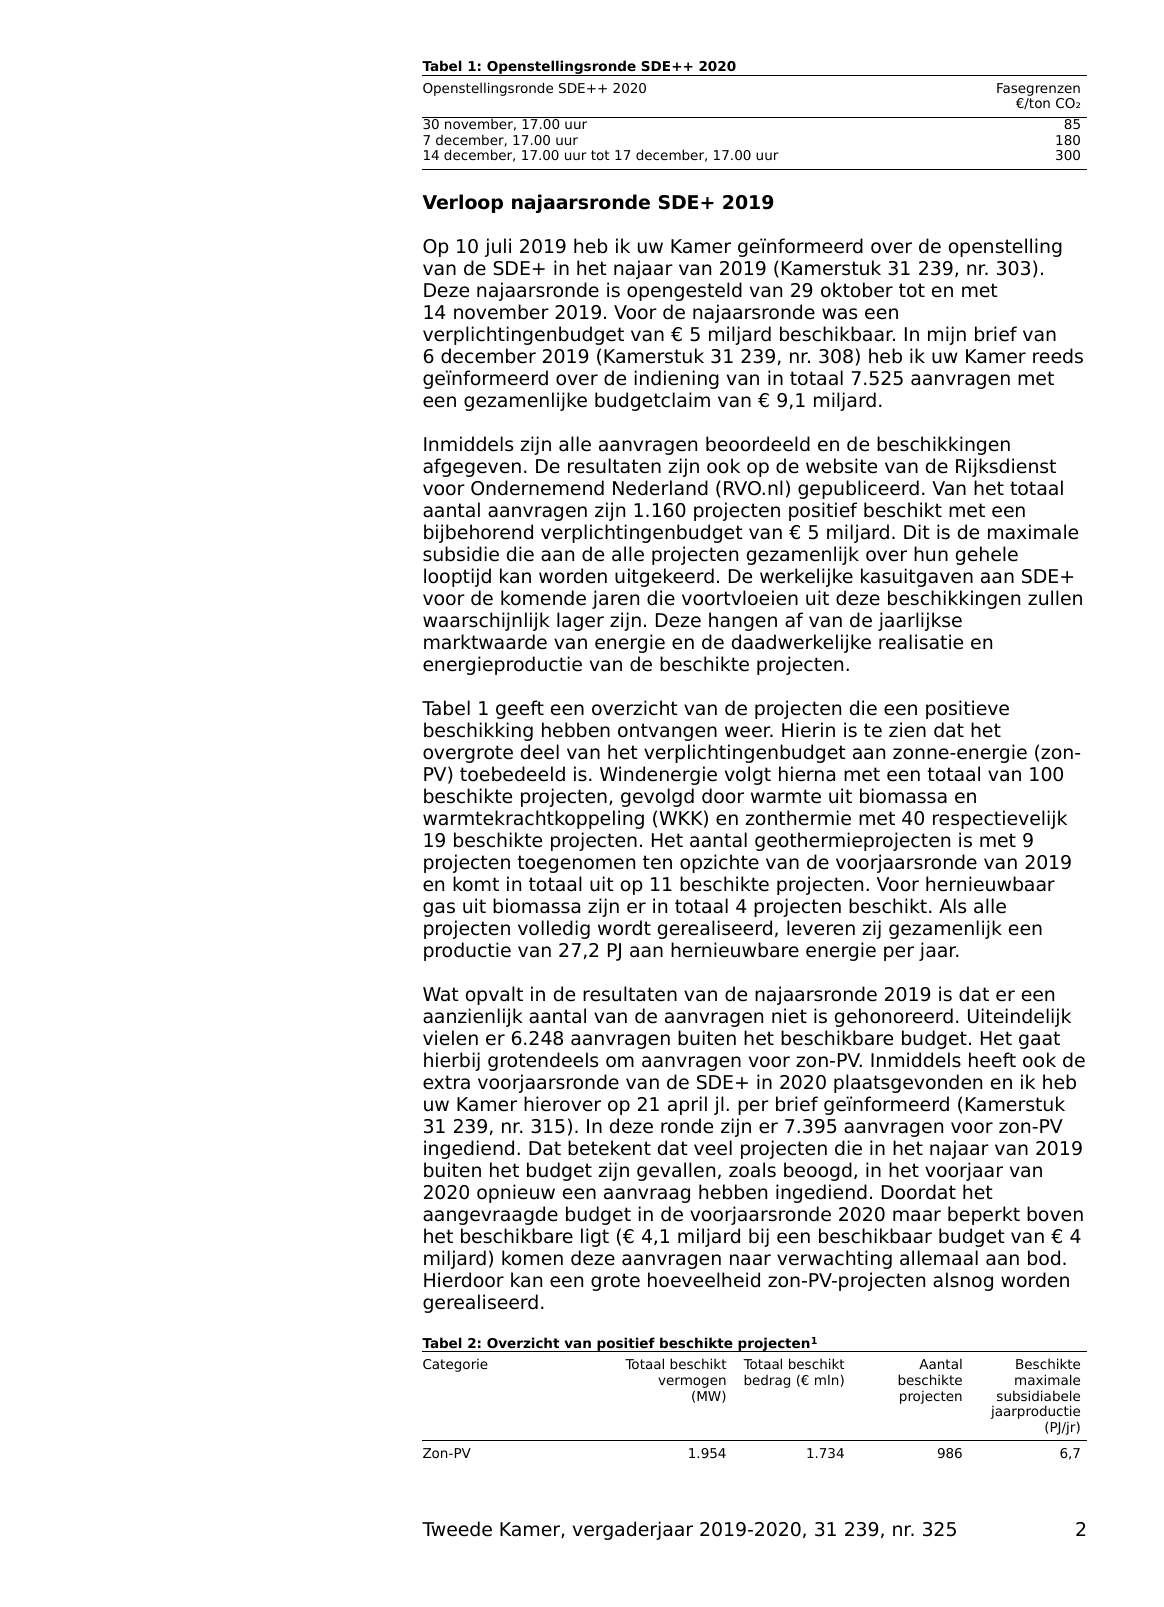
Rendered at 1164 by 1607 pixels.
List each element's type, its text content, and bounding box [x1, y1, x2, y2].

text Tabel 1 geeft een overzicht van de projecten die een positieve beschikking hebben ontvangen weer. Hierin is te zien dat het overgrote deel van het verplichtingenbudget aan zonne-energie (zon-PV) toebedeeld is. Windenergie volgt hierna met een totaal van 100 beschikte projecten, gevolgd door warmte uit biomassa en warmtekrachtkoppeling (WKK) en zonthermie met 40 respectievelijk 19 beschikte projecten. Het aantal geothermieprojecten is met 9 projecten toegenomen ten opzichte van de voorjaarsronde van 2019 en komt in totaal uit op 11 beschikte projecten. Voor hernieuwbaar gas uit biomassa zijn er in totaal 4 projecten beschikt. Als alle projecten volledig wordt gerealiseerd, leveren zij gezamenlijk een productie van 27,2 PJ aan hernieuwbare energie per jaar. [422, 698, 1087, 962]
table_cell Zon-PV [422, 1441, 614, 1462]
table_cell 300 [954, 148, 1087, 168]
table_cell Totaal beschikt vermogen (MW) [614, 1352, 732, 1440]
table_cell 7 december, 17.00 uur [422, 133, 954, 148]
table_cell 30 november, 17.00 uur [422, 118, 954, 132]
table_cell Openstellingsronde SDE++ 2020 [422, 76, 954, 117]
table_cell 1.954 [614, 1441, 732, 1462]
table_header Tabel 1: Openstellingsronde SDE++ 2020 [422, 59, 1087, 75]
table_cell Fasegrenzen €/ton CO₂ [954, 76, 1087, 117]
text Op 10 juli 2019 heb ik uw Kamer geïnformeerd over de openstelling van de SDE+ in het najaar van 2019 (Kamerstuk 31 239, nr. 303). Deze najaarsronde is opengesteld van 29 oktober tot en met 14 november 2019. Voor de najaarsronde was een verplichtingenbudget van € 5 miljard beschikbaar. In mijn brief van 6 december 2019 (Kamerstuk 31 239, nr. 308) heb ik uw Kamer reeds geïnformeerd over de indiening van in totaal 7.525 aanvragen met een gezamenlijke budgetclaim van € 9,1 miljard. [422, 236, 1087, 412]
text Inmiddels zijn alle aanvragen beoordeeld en de beschikkingen afgegeven. De resultaten zijn ook op de website van de Rijksdienst voor Ondernemend Nederland (RVO.nl) gepubliceerd. Van het totaal aantal aanvragen zijn 1.160 projecten positief beschikt met een bijbehorend verplichtingenbudget van € 5 miljard. Dit is de maximale subsidie die aan de alle projecten gezamenlijk over hun gehele looptijd kan worden uitgekeerd. De werkelijke kasuitgaven aan SDE+ voor de komende jaren die voortvloeien uit deze beschikkingen zullen waarschijnlijk lager zijn. Deze hangen af van de jaarlijkse marktwaarde van energie en de daadwerkelijke realisatie en energieproductie van de beschikte projecten. [422, 434, 1087, 676]
subtitle Verloop najaarsronde SDE+ 2019 [422, 192, 1087, 214]
text Wat opvalt in de resultaten van de najaarsronde 2019 is dat er een aanzienlijk aantal van de aanvragen niet is gehonoreerd. Uiteindelijk vielen er 6.248 aanvragen buiten het beschikbare budget. Het gaat hierbij grotendeels om aanvragen voor zon-PV. Inmiddels heeft ook de extra voorjaarsronde van de SDE+ in 2020 plaatsgevonden en ik heb uw Kamer hierover op 21 april jl. per brief geïnformeerd (Kamerstuk 31 239, nr. 315). In deze ronde zijn er 7.395 aanvragen voor zon-PV ingediend. Dat betekent dat veel projecten die in het najaar van 2019 buiten het budget zijn gevallen, zoals beoogd, in het voorjaar van 2020 opnieuw een aanvraag hebben ingediend. Doordat het aangevraagde budget in de voorjaarsronde 2020 maar beperkt boven het beschikbare ligt (€ 4,1 miljard bij een beschikbaar budget van € 4 miljard) komen deze aanvragen naar verwachting allemaal aan bod. Hierdoor kan een grote hoeveelheid zon-PV-projecten alsnog worden gerealiseerd. [422, 984, 1087, 1313]
table_cell 180 [954, 133, 1087, 148]
table_header Tabel 2: Overzicht van positief beschikte projecten1 [422, 1335, 1087, 1351]
table_cell 6,7 [969, 1441, 1087, 1462]
table_cell 1.734 [732, 1441, 850, 1462]
table_cell 85 [954, 118, 1087, 132]
table_cell Aantal beschikte projecten [850, 1352, 968, 1440]
table_cell Beschikte maximale subsidiabele jaarproductie (PJ/jr) [969, 1352, 1087, 1440]
table_cell Totaal beschikt bedrag (€ mln) [732, 1352, 850, 1440]
table_cell Categorie [422, 1352, 614, 1440]
table_cell 14 december, 17.00 uur tot 17 december, 17.00 uur [422, 148, 954, 168]
table_cell 986 [850, 1441, 968, 1462]
